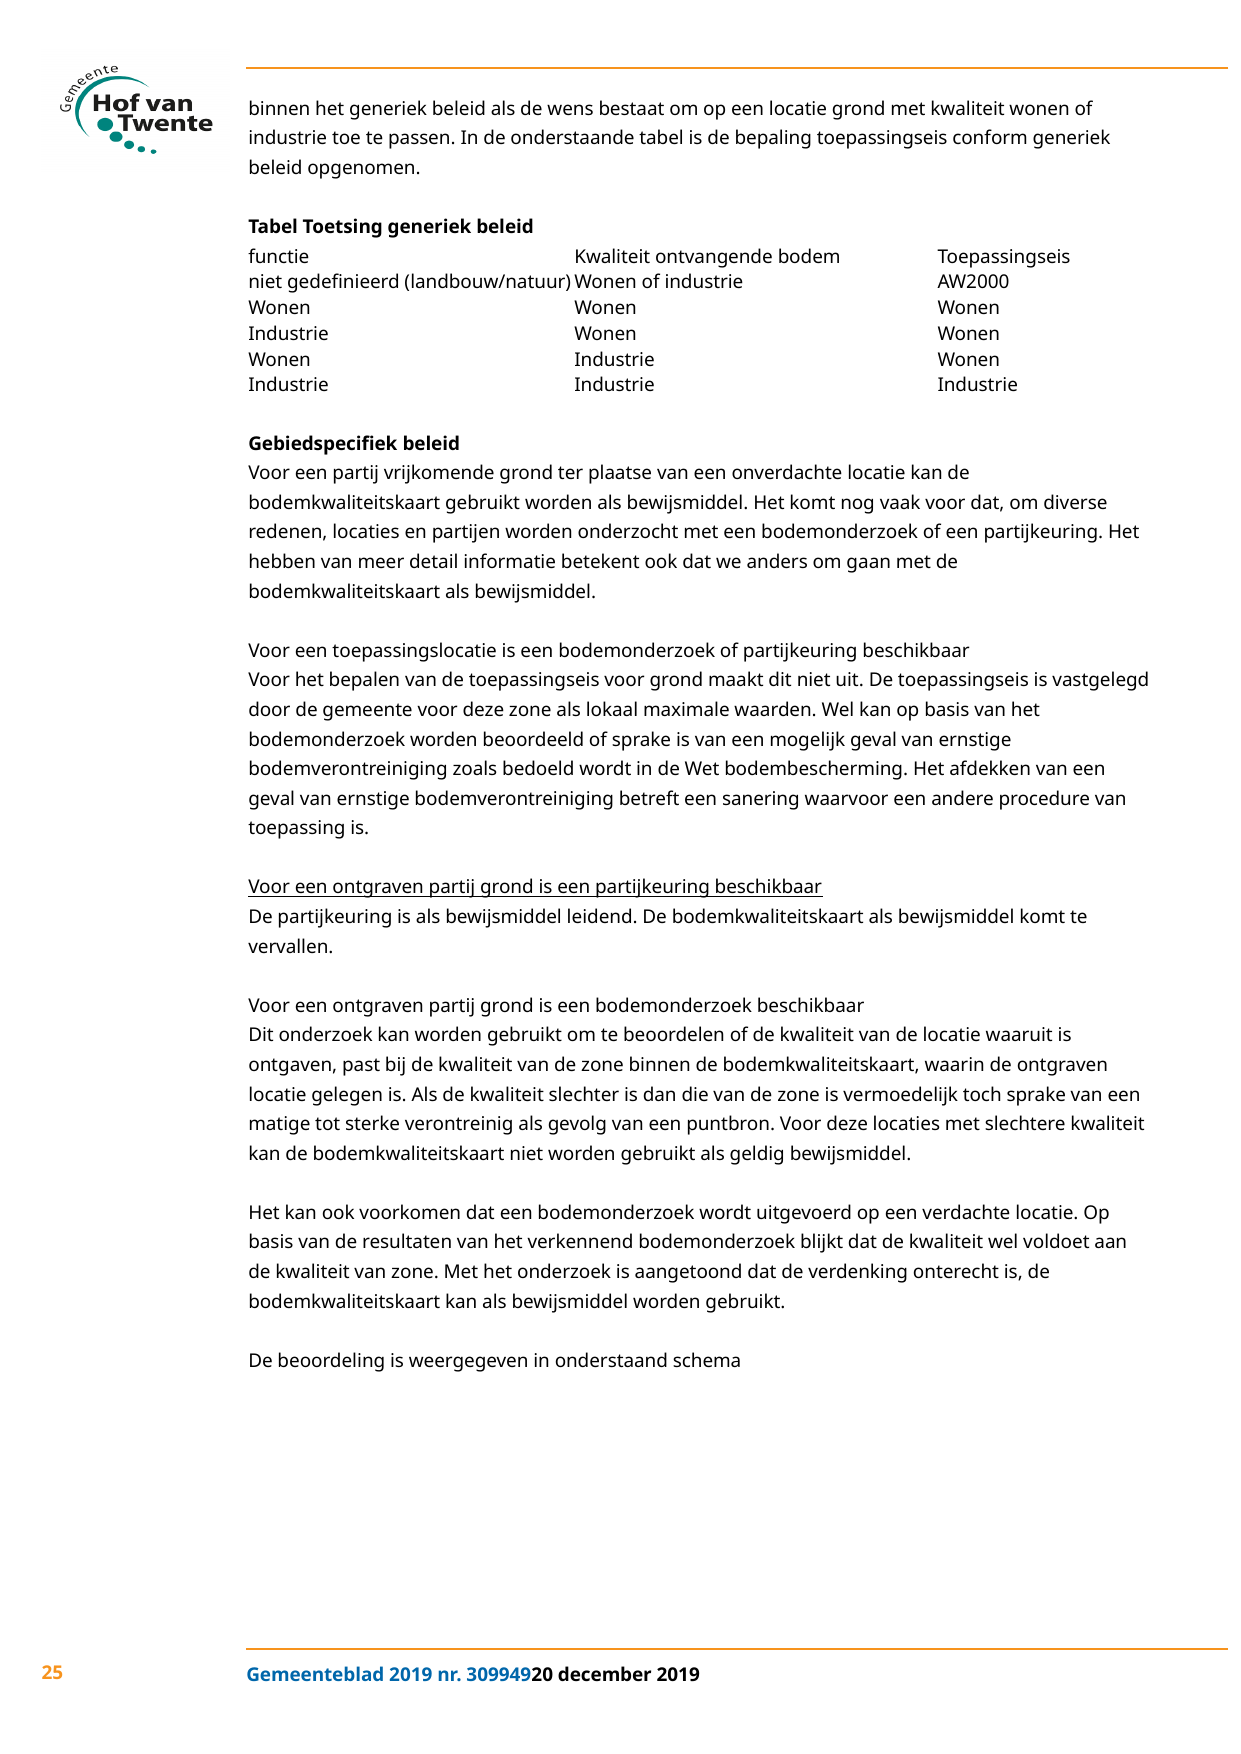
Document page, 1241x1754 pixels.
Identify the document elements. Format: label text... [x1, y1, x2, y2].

table_cell Wonen [574, 294, 937, 320]
text Voor een toepassingslocatie is een bodemonderzoek of partijkeuring beschikbaar [248, 637, 1152, 663]
table_cell AW2000 [937, 269, 1152, 294]
table_cell Wonen [574, 320, 937, 346]
text Voor een partij vrijkomende grond ter plaatse van een onverdachte locatie kan de bodemkwaliteitskaart gebruikt worden als bewijsmiddel. Het komt nog vaak voor dat, om diverse redenen, locaties en partijen worden onderzocht met een bodemonderzoek of een partijkeuring. Het hebben van meer detail informatie betekent ook dat we anders om gaan met de bodemkwaliteitskaart als bewijsmiddel. [248, 459, 1152, 604]
table_header Toepassingseis [937, 243, 1152, 268]
table_cell Wonen [937, 294, 1152, 320]
table_header functie [248, 243, 574, 268]
table_cell niet gedefinieerd (landbouw/natuur) [248, 269, 574, 294]
text binnen het generiek beleid als de wens bestaat om op een locatie grond met kwaliteit wonen of industrie toe te passen. In de onderstaande tabel is de bepaling toepassingseis conform generiek beleid opgenomen. [248, 95, 1152, 180]
text Dit onderzoek kan worden gebruikt om te beoordelen of de kwaliteit van de locatie waaruit is ontgaven, past bij de kwaliteit van de zone binnen de bodemkwaliteitskaart, waarin de ontgraven locatie gelegen is. Als de kwaliteit slechter is dan die van de zone is vermoedelijk toch sprake van een matige tot sterke verontreinig als gevolg van een puntbron. Voor deze locaties met slechtere kwaliteit kan de bodemkwaliteitskaart niet worden gebruikt als geldig bewijsmiddel. [248, 1022, 1152, 1166]
table_header Kwaliteit ontvangende bodem [574, 243, 937, 268]
table_cell Industrie [574, 371, 937, 397]
text De beoordeling is weergegeven in onderstaand schema [248, 1347, 1152, 1373]
text De partijkeuring is als bewijsmiddel leidend. De bodemkwaliteitskaart als bewijsmiddel komt te vervallen. [248, 903, 1152, 959]
picture [41, 47, 231, 172]
table_cell Wonen of industrie [574, 269, 937, 294]
table_cell Industrie [248, 320, 574, 346]
table_cell Wonen [248, 346, 574, 371]
text Gebiedspecifiek beleid [248, 430, 1152, 456]
table_cell Wonen [937, 346, 1152, 371]
text Voor een ontgraven partij grond is een bodemonderzoek beschikbaar [248, 992, 1152, 1018]
text Tabel Toetsing generiek beleid [248, 213, 1152, 239]
table_cell Industrie [574, 346, 937, 371]
text Voor een ontgraven partij grond is een partijkeuring beschikbaar [248, 874, 1152, 899]
text Het kan ook voorkomen dat een bodemonderzoek wordt uitgevoerd op een verdachte locatie. Op basis van de resultaten van het verkennend bodemonderzoek blijkt dat de kwaliteit wel voldoet aan de kwaliteit van zone. Met het onderzoek is aangetoond dat de verdenking onterecht is, de bodemkwaliteitskaart kan als bewijsmiddel worden gebruikt. [248, 1199, 1152, 1314]
table_cell Industrie [937, 371, 1152, 397]
table_cell Wonen [937, 320, 1152, 346]
table_cell Industrie [248, 371, 574, 397]
text Voor het bepalen van de toepassingseis voor grond maakt dit niet uit. De toepassingseis is vastgelegd door de gemeente voor deze zone als lokaal maximale waarden. Wel kan op basis van het bodemonderzoek worden beoordeeld of sprake is van een mogelijk geval van ernstige bodemverontreiniging zoals bedoeld wordt in de Wet bodembescherming. Het afdekken van een geval van ernstige bodemverontreiniging betreft een sanering waarvoor een andere procedure van toepassing is. [248, 667, 1152, 840]
table_cell Wonen [248, 294, 574, 320]
